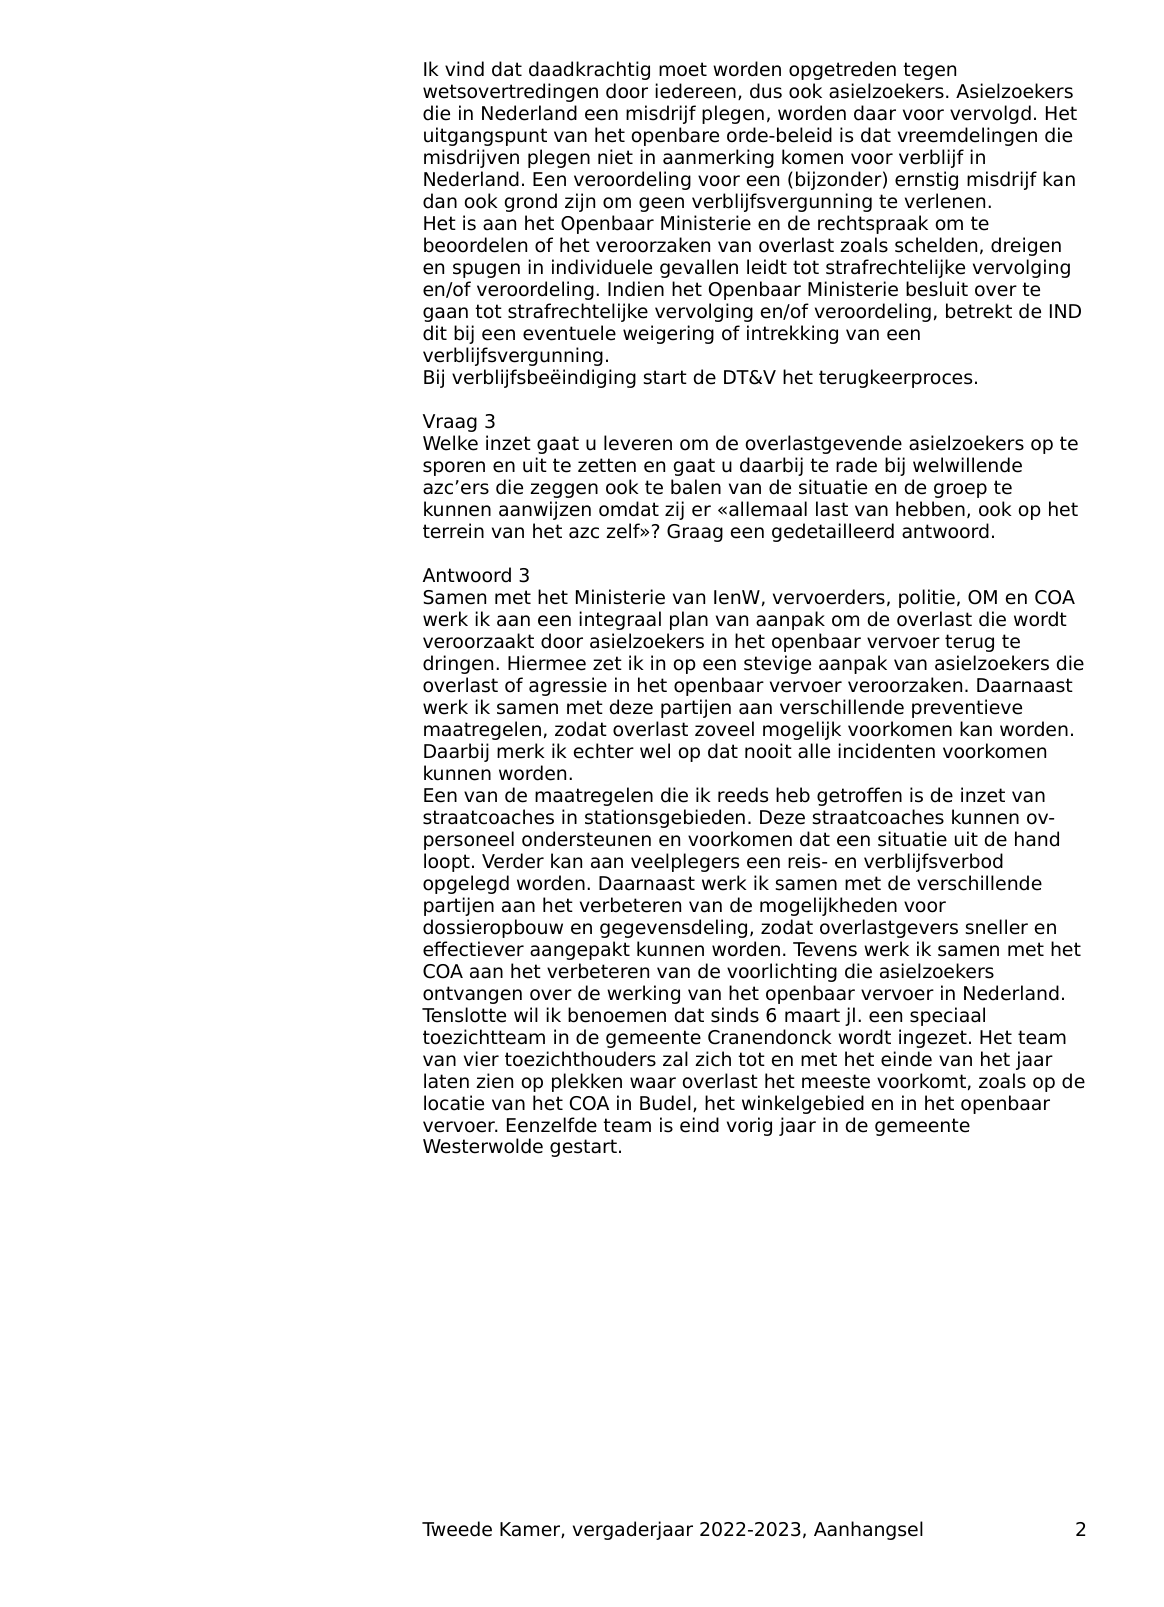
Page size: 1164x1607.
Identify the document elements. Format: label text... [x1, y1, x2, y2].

text Samen met het Ministerie van IenW, vervoerders, politie, OM en COA werk ik aan een integraal plan van aanpak om de overlast die wordt veroorzaakt door asielzoekers in het openbaar vervoer terug te dringen. Hiermee zet ik in op een stevige aanpak van asielzoekers die overlast of agressie in het openbaar vervoer veroorzaken. Daarnaast werk ik samen met deze partijen aan verschillende preventieve maatregelen, zodat overlast zoveel mogelijk voorkomen kan worden. Daarbij merk ik echter wel op dat nooit alle incidenten voorkomen kunnen worden. [422, 587, 1087, 785]
text Vraag 3 [422, 411, 1087, 433]
text Een van de maatregelen die ik reeds heb getroffen is de inzet van straatcoaches in stationsgebieden. Deze straatcoaches kunnen ov-personeel ondersteunen en voorkomen dat een situatie uit de hand loopt. Verder kan aan veelplegers een reis- en verblijfsverbod opgelegd worden. Daarnaast werk ik samen met de verschillende partijen aan het verbeteren van de mogelijkheden voor dossieropbouw en gegevensdeling, zodat overlastgevers sneller en effectiever aangepakt kunnen worden. Tevens werk ik samen met het COA aan het verbeteren van de voorlichting die asielzoekers ontvangen over de werking van het openbaar vervoer in Nederland. [422, 785, 1087, 1004]
text Antwoord 3 [422, 565, 1087, 587]
text Bij verblijfsbeëindiging start de DT&V het terugkeerproces. [422, 367, 1087, 389]
text Ik vind dat daadkrachtig moet worden opgetreden tegen wetsovertredingen door iedereen, dus ook asielzoekers. Asielzoekers die in Nederland een misdrijf plegen, worden daar voor vervolgd. Het uitgangspunt van het openbare orde-beleid is dat vreemdelingen die misdrijven plegen niet in aanmerking komen voor verblijf in Nederland. Een veroordeling voor een (bijzonder) ernstig misdrijf kan dan ook grond zijn om geen verblijfsvergunning te verlenen. [422, 59, 1087, 213]
text Het is aan het Openbaar Ministerie en de rechtspraak om te beoordelen of het veroorzaken van overlast zoals schelden, dreigen en spugen in individuele gevallen leidt tot strafrechtelijke vervolging en/of veroordeling. Indien het Openbaar Ministerie besluit over te gaan tot strafrechtelijke vervolging en/of veroordeling, betrekt de IND dit bij een eventuele weigering of intrekking van een verblijfsvergunning. [422, 213, 1087, 367]
text Tenslotte wil ik benoemen dat sinds 6 maart jl. een speciaal toezichtteam in de gemeente Cranendonck wordt ingezet. Het team van vier toezichthouders zal zich tot en met het einde van het jaar laten zien op plekken waar overlast het meeste voorkomt, zoals op de locatie van het COA in Budel, het winkelgebied en in het openbaar vervoer. Eenzelfde team is eind vorig jaar in de gemeente Westerwolde gestart. [422, 1004, 1087, 1158]
text Welke inzet gaat u leveren om de overlastgevende asielzoekers op te sporen en uit te zetten en gaat u daarbij te rade bij welwillende azc’ers die zeggen ook te balen van de situatie en de groep te kunnen aanwijzen omdat zij er «allemaal last van hebben, ook op het terrein van het azc zelf»? Graag een gedetailleerd antwoord. [422, 433, 1087, 543]
